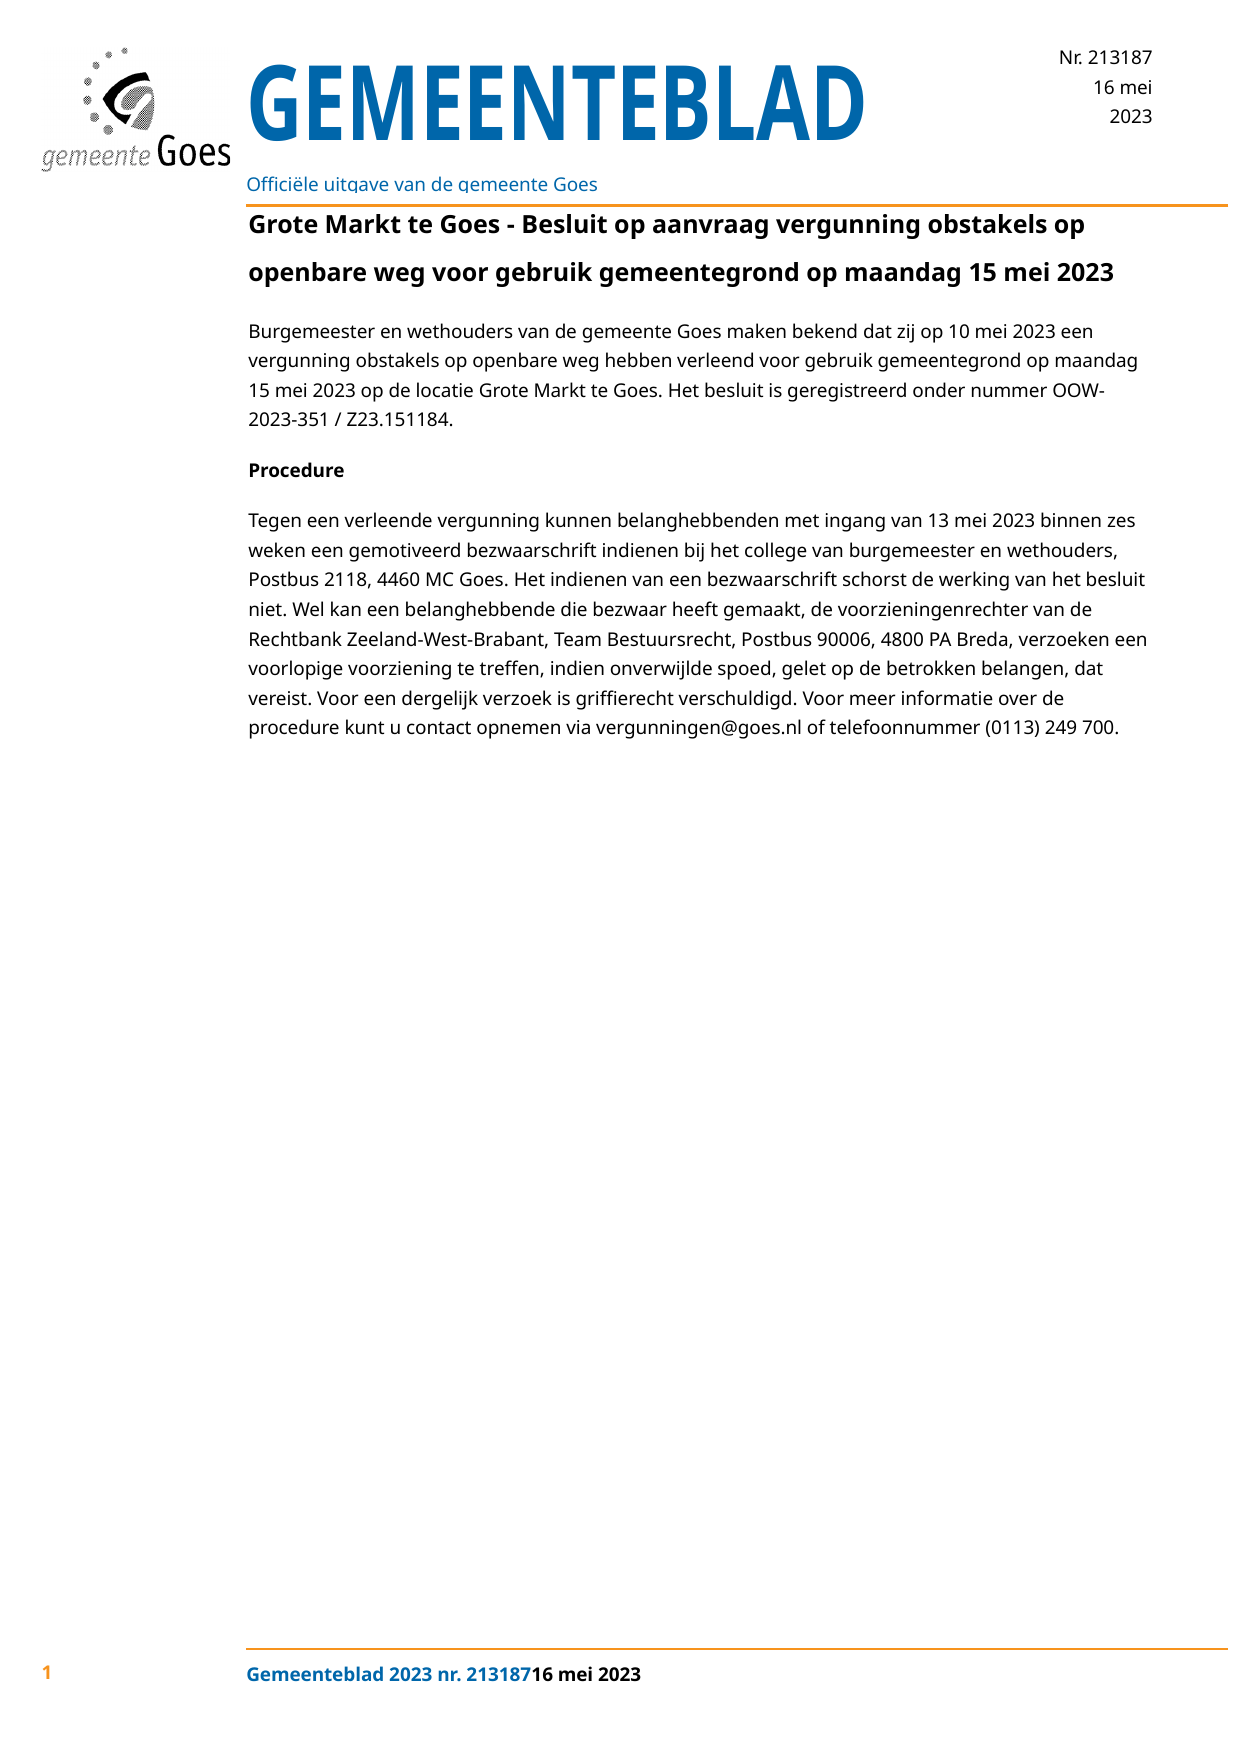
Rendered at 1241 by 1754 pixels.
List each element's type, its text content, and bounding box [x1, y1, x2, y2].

text Tegen een verleende vergunning kunnen belanghebbenden met ingang van 13 mei 2023 binnen zes weken een gemotiveerd bezwaarschrift indienen bij het college van burgemeester en wethouders, Postbus 2118, 4460 MC Goes. Het indienen van een bezwaarschrift schorst de werking van het besluit niet. Wel kan een belanghebbende die bezwaar heeft gemaakt, de voorzieningenrechter van de Rechtbank Zeeland-West-Brabant, Team Bestuursrecht, Postbus 90006, 4800 PA Breda, verzoeken een voorlopige voorziening te treffen, indien onverwijlde spoed, gelet op de betrokken belangen, dat vereist. Voor een dergelijk verzoek is griffierecht verschuldigd. Voor meer informatie over de procedure kunt u contact opnemen via vergunningen@goes.nl of telefoonnummer (0113) 249 700. [248, 507, 1152, 740]
text Burgemeester en wethouders van de gemeente Goes maken bekend dat zij op 10 mei 2023 een vergunning obstakels op openbare weg hebben verleend voor gebruik gemeentegrond op maandag 15 mei 2023 op de locatie Grote Markt te Goes. Het besluit is geregistreerd onder nummer OOW-2023-351 / Z23.151184. [248, 318, 1152, 432]
picture [41, 47, 231, 172]
text Grote Markt te Goes - Besluit op aanvraag vergunning obstakels op openbare weg voor gebruik gemeentegrond op maandag 15 mei 2023 [248, 207, 1152, 288]
text Procedure [248, 457, 1152, 483]
